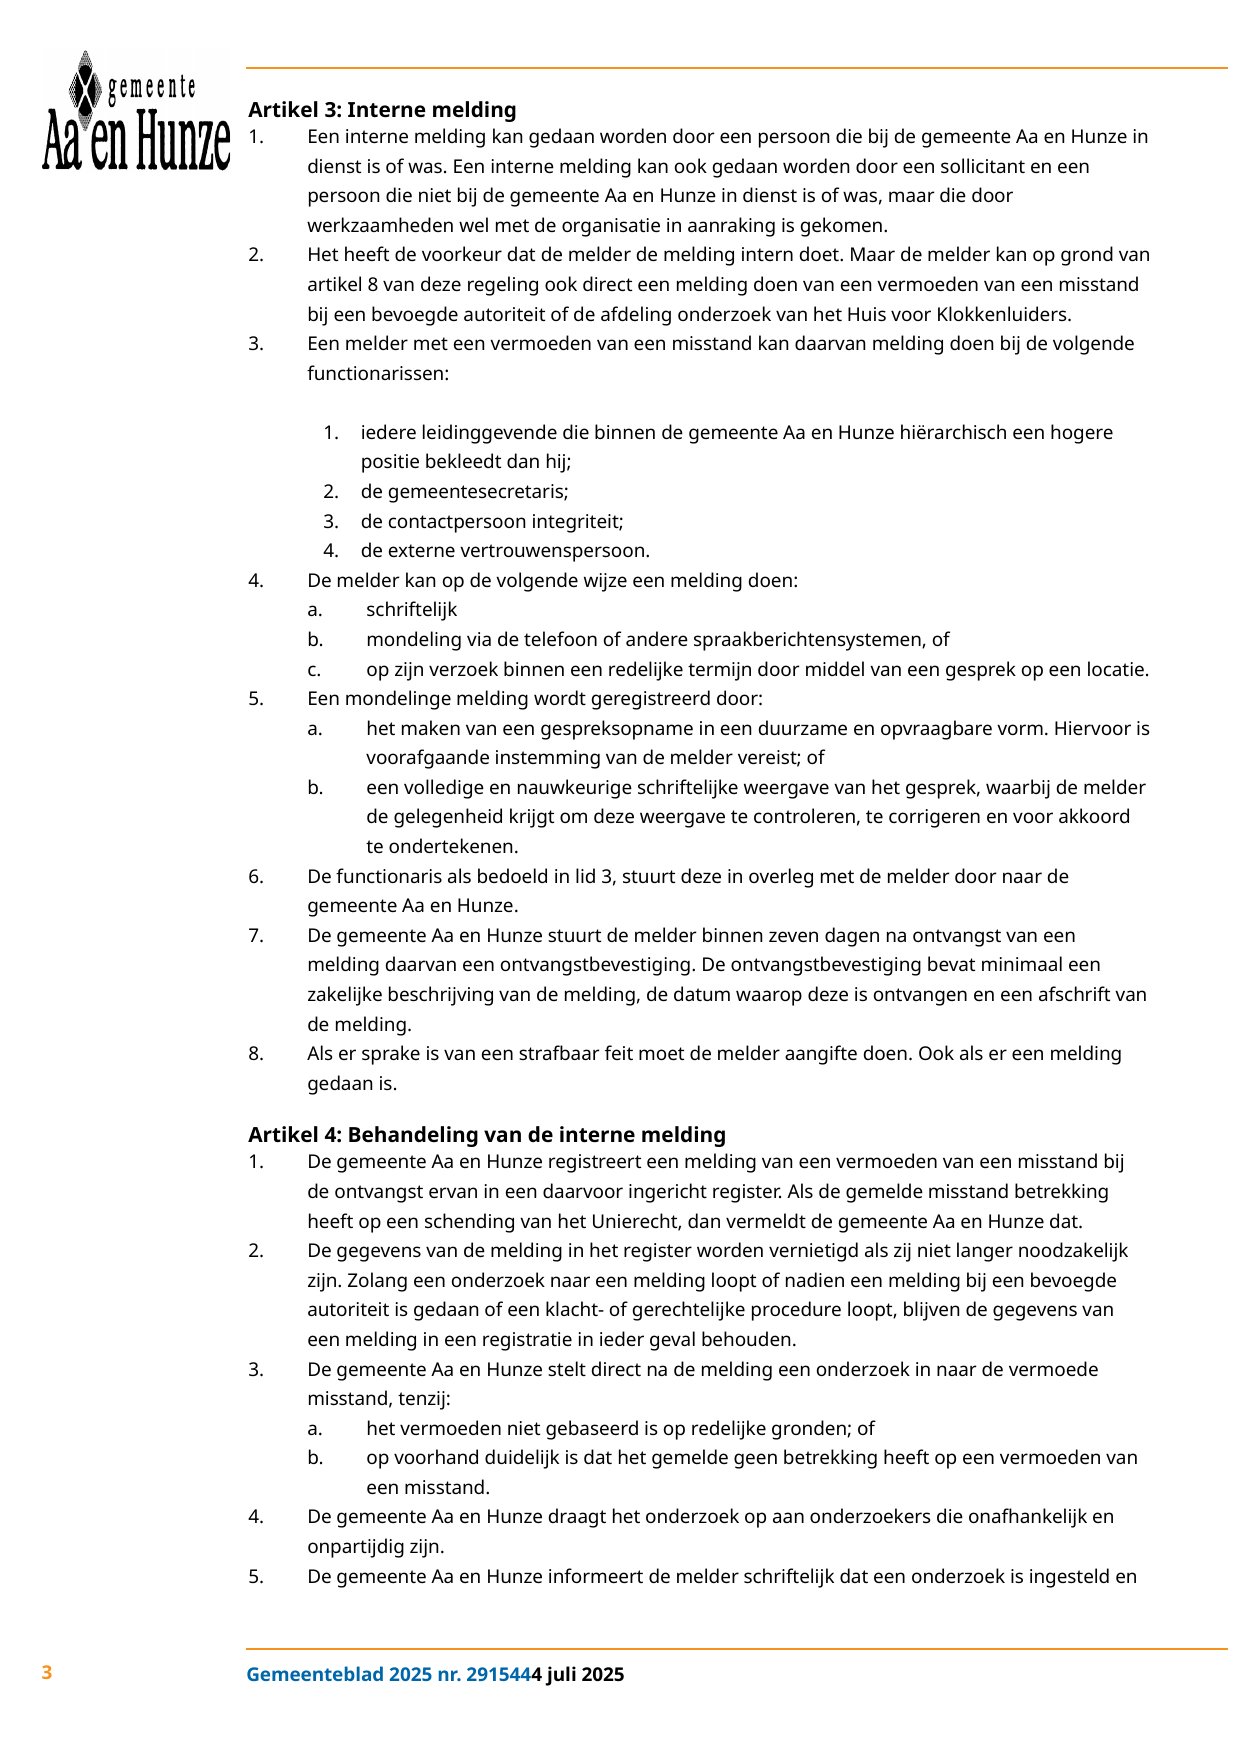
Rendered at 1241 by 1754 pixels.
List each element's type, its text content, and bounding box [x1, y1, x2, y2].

list De gemeente Aa en Hunze stelt direct na de melding een onderzoek in naar de vermoede misstand, tenzij: [248, 1356, 1152, 1411]
list de gemeentesecretaris; [323, 478, 1152, 504]
list het maken van een gespreksopname in een duurzame en opvraagbare vorm. Hiervoor is voorafgaande instemming van de melder vereist; of [307, 715, 1152, 770]
list mondeling via de telefoon of andere spraakberichtensystemen, of [307, 626, 1152, 652]
list Als er sprake is van een strafbaar feit moet de melder aangifte doen. Ook als er een melding gedaan is. [248, 1040, 1152, 1096]
list De gemeente Aa en Hunze draagt het onderzoek op aan onderzoekers die onafhankelijk en onpartijdig zijn. [248, 1504, 1152, 1559]
list Een interne melding kan gedaan worden door een persoon die bij de gemeente Aa en Hunze in dienst is of was. Een interne melding kan ook gedaan worden door een sollicitant en een persoon die niet bij de gemeente Aa en Hunze in dienst is of was, maar die door werkzaamheden wel met de organisatie in aanraking is gekomen. [248, 123, 1152, 238]
list De functionaris als bedoeld in lid 3, stuurt deze in overleg met de melder door naar de gemeente Aa en Hunze. [248, 863, 1152, 918]
list een volledige en nauwkeurige schriftelijke weergave van het gesprek, waarbij de melder de gelegenheid krijgt om deze weergave te controleren, te corrigeren en voor akkoord te ondertekenen. [307, 774, 1152, 859]
list iedere leidinggevende die binnen de gemeente Aa en Hunze hiërarchisch een hogere positie bekleedt dan hij; [323, 419, 1152, 474]
text Artikel 3: Interne melding [248, 95, 1152, 123]
list De gemeente Aa en Hunze registreert een melding van een vermoeden van een misstand bij de ontvangst ervan in een daarvoor ingericht register. Als de gemelde misstand betrekking heeft op een schending van het Unierecht, dan vermeldt de gemeente Aa en Hunze dat. [248, 1149, 1152, 1234]
list de externe vertrouwenspersoon. [323, 537, 1152, 563]
picture [41, 47, 231, 172]
list op voorhand duidelijk is dat het gemelde geen betrekking heeft op een vermoeden van een misstand. [307, 1444, 1152, 1500]
list Het heeft de voorkeur dat de melder de melding intern doet. Maar de melder kan op grond van artikel 8 van deze regeling ook direct een melding doen van een vermoeden van een misstand bij een bevoegde autoriteit of de afdeling onderzoek van het Huis voor Klokkenluiders. [248, 242, 1152, 326]
list De gemeente Aa en Hunze stuurt de melder binnen zeven dagen na ontvangst van een melding daarvan een ontvangstbevestiging. De ontvangstbevestiging bevat minimaal een zakelijke beschrijving van de melding, de datum waarop deze is ontvangen en een afschrift van de melding. [248, 922, 1152, 1036]
list De melder kan op de volgende wijze een melding doen: [248, 567, 1152, 593]
list De gegevens van de melding in het register worden vernietigd als zij niet langer noodzakelijk zijn. Zolang een onderzoek naar een melding loopt of nadien een melding bij een bevoegde autoriteit is gedaan of een klacht- of gerechtelijke procedure loopt, blijven de gegevens van een melding in een registratie in ieder geval behouden. [248, 1237, 1152, 1352]
list Een mondelinge melding wordt geregistreerd door: [248, 685, 1152, 711]
list op zijn verzoek binnen een redelijke termijn door middel van een gesprek op een locatie. [307, 656, 1152, 681]
list schriftelijk [307, 597, 1152, 622]
list De gemeente Aa en Hunze informeert de melder schriftelijk dat een onderzoek is ingesteld en [248, 1563, 1152, 1589]
list de contactpersoon integriteit; [323, 508, 1152, 533]
list het vermoeden niet gebaseerd is op redelijke gronden; of [307, 1415, 1152, 1441]
list Een melder met een vermoeden van een misstand kan daarvan melding doen bij de volgende functionarissen: [248, 330, 1152, 386]
text Artikel 4: Behandeling van de interne melding [248, 1120, 1152, 1149]
